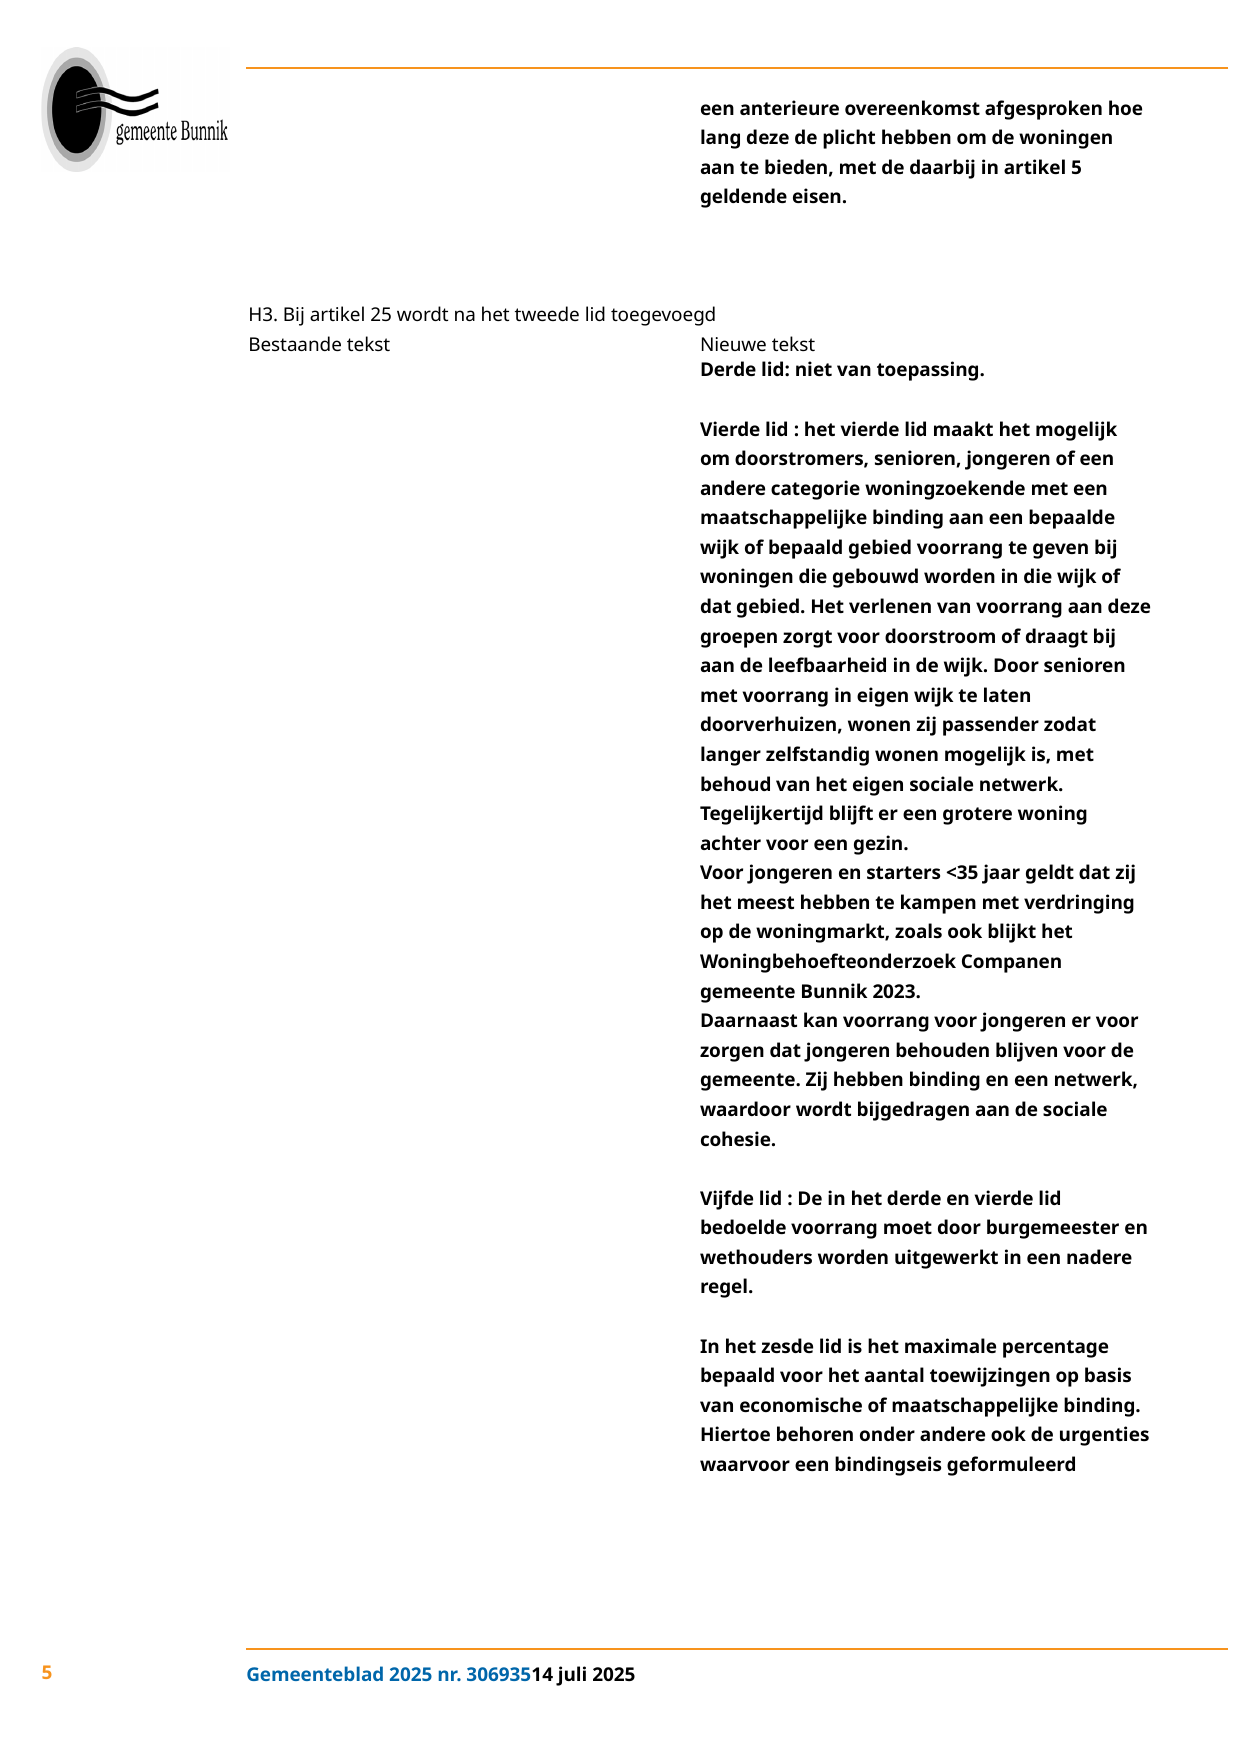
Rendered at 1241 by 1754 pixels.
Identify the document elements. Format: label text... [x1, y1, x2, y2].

table_cell [248, 95, 700, 268]
table_cell een anterieure overeenkomst afgesproken hoe lang deze de plicht hebben om de woningen aan te bieden, met de daarbij in artikel 5 geldende eisen. [700, 95, 1152, 268]
table_cell Derde lid: niet van toepassing. Vierde lid : het vierde lid maakt het mogelijk om doorstromers, senioren, jongeren of een andere categorie woningzoekende met een maatschappelijke binding aan een bepaalde wijk of bepaald gebied voorrang te geven bij woningen die gebouwd worden in die wijk of dat gebied. Het verlenen van voorrang aan deze groepen zorgt voor doorstroom of draagt bij aan de leefbaarheid in de wijk. Door senioren met voorrang in eigen wijk te laten doorverhuizen, wonen zij passender zodat langer zelfstandig wonen mogelijk is, met behoud van het eigen sociale netwerk. Tegelijkertijd blijft er een grotere woning achter voor een gezin. Voor jongeren en starters <35 jaar geldt dat zij het meest hebben te kampen met verdringing op de woningmarkt, zoals ook blijkt het Woningbehoefteonderzoek Companen gemeente Bunnik 2023. Daarnaast kan voorrang voor jongeren er voor zorgen dat jongeren behouden blijven voor de gemeente. Zij hebben binding en een netwerk, waardoor wordt bijgedragen aan de sociale cohesie. Vijfde lid : De in het derde en vierde lid bedoelde voorrang moet door burgemeester en wethouders worden uitgewerkt in een nadere regel. In het zesde lid is het maximale percentage bepaald voor het aantal toewijzingen op basis van economische of maatschappelijke binding. Hiertoe behoren onder andere ook de urgenties waarvoor een bindingseis geformuleerd [700, 357, 1152, 1507]
text H3. Bij artikel 25 wordt na het tweede lid toegevoegd [248, 301, 1152, 327]
picture [41, 47, 231, 172]
table_header Bestaande tekst [248, 331, 700, 357]
table_cell [248, 357, 700, 1507]
table_header Nieuwe tekst [700, 331, 1152, 357]
